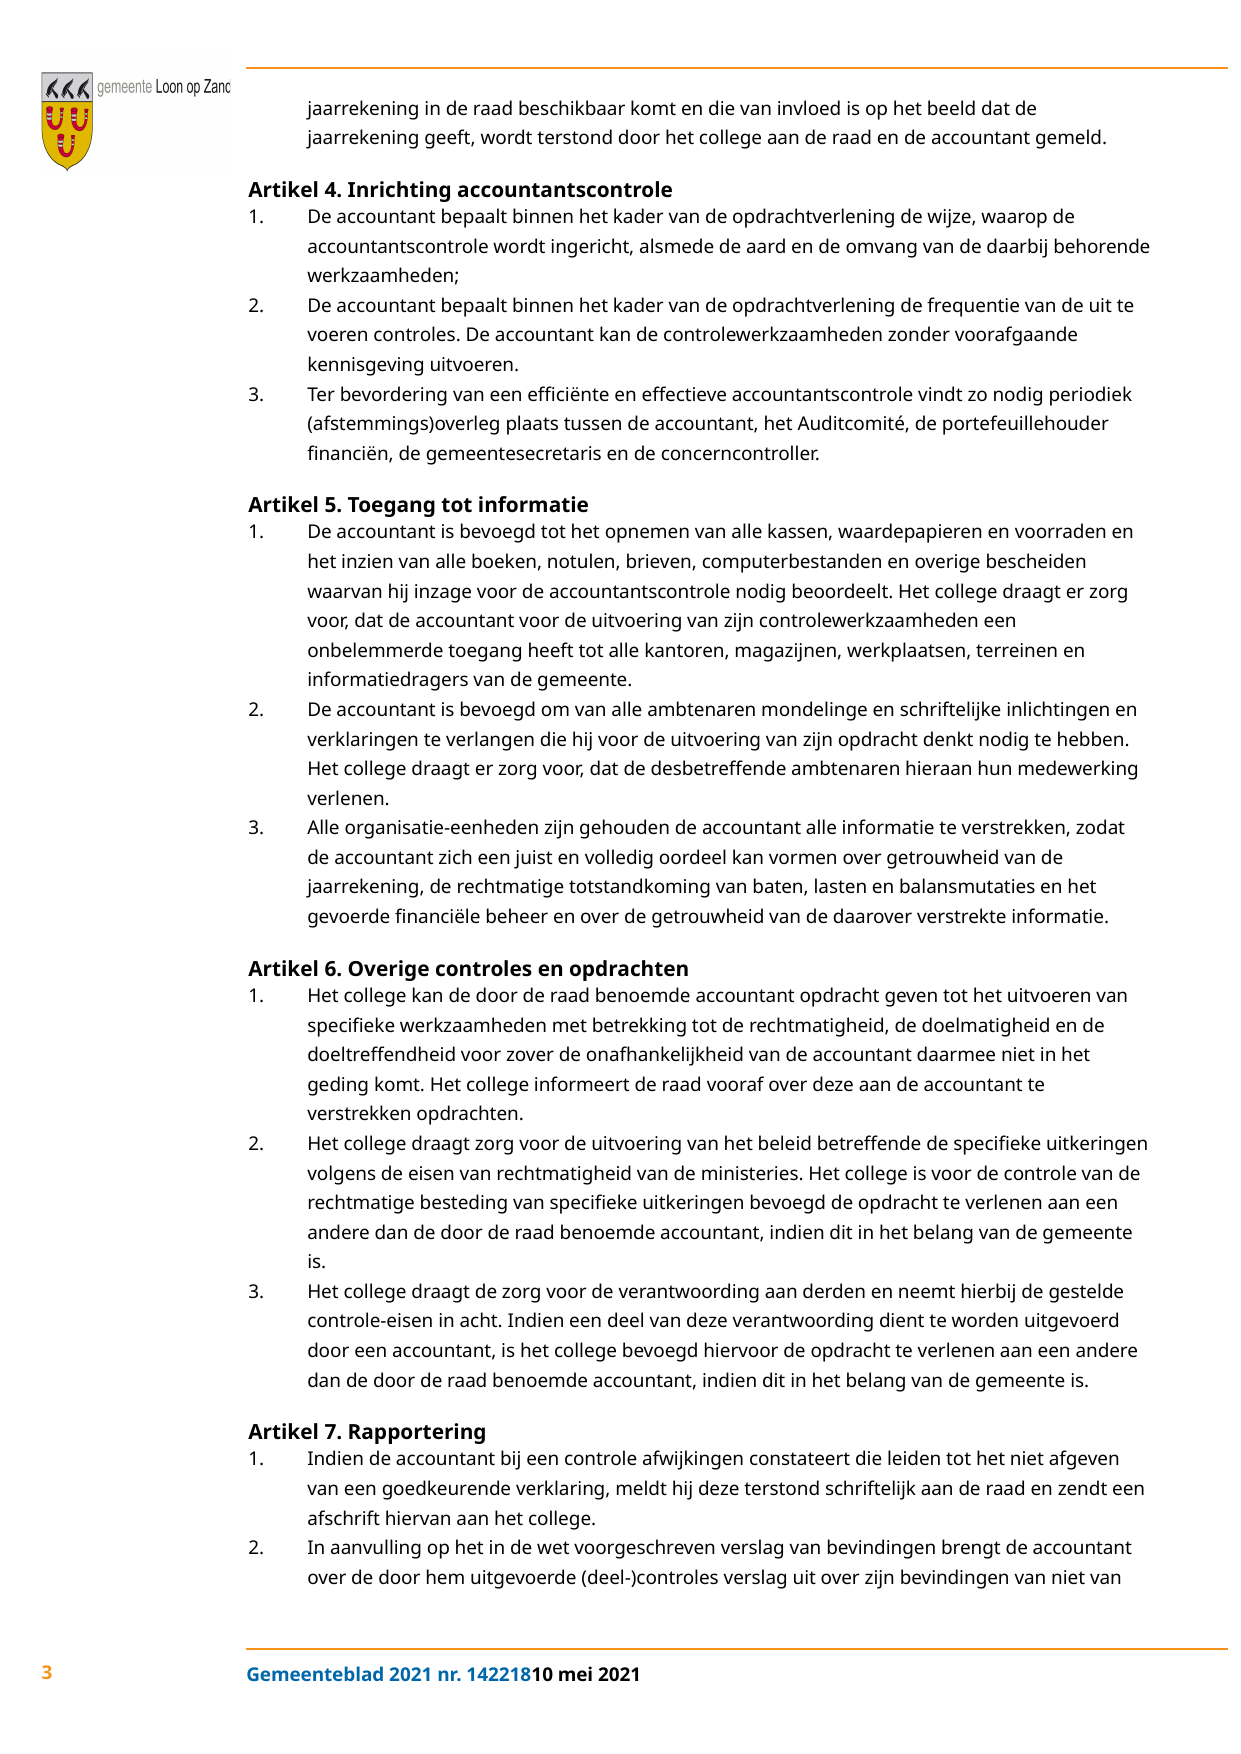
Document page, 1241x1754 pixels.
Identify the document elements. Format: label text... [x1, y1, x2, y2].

list In aanvulling op het in de wet voorgeschreven verslag van bevindingen brengt de accountant over de door hem uitgevoerde (deel-)controles verslag uit over zijn bevindingen van niet van [248, 1534, 1152, 1590]
text Artikel 5. Toegang tot informatie [248, 490, 1152, 519]
text Artikel 4. Inrichting accountantscontrole [248, 175, 1152, 203]
list Het college draagt de zorg voor de verantwoording aan derden en neemt hierbij de gestelde controle-eisen in acht. Indien een deel van deze verantwoording dient te worden uitgevoerd door een accountant, is het college bevoegd hiervoor de opdracht te verlenen aan een andere dan de door de raad benoemde accountant, indien dit in het belang van de gemeente is. [248, 1278, 1152, 1392]
picture [41, 47, 231, 172]
list De accountant bepaalt binnen het kader van de opdrachtverlening de wijze, waarop de accountantscontrole wordt ingericht, alsmede de aard en de omvang van de daarbij behorende werkzaamheden; [248, 203, 1152, 288]
list Het college kan de door de raad benoemde accountant opdracht geven tot het uitvoeren van specifieke werkzaamheden met betrekking tot de rechtmatigheid, de doelmatigheid en de doeltreffendheid voor zover de onafhankelijkheid van de accountant daarmee niet in het geding komt. Het college informeert de raad vooraf over deze aan de accountant te verstrekken opdrachten. [248, 982, 1152, 1126]
text Artikel 7. Rapportering [248, 1417, 1152, 1446]
list De accountant is bevoegd tot het opnemen van alle kassen, waardepapieren en voorraden en het inzien van alle boeken, notulen, brieven, computerbestanden en overige bescheiden waarvan hij inzage voor de accountantscontrole nodig beoordeelt. Het college draagt er zorg voor, dat de accountant voor de uitvoering van zijn controlewerkzaamheden een onbelemmerde toegang heeft tot alle kantoren, magazijnen, werkplaatsen, terreinen en informatiedragers van de gemeente. [248, 519, 1152, 692]
list Indien de accountant bij een controle afwijkingen constateert die leiden tot het niet afgeven van een goedkeurende verklaring, meldt hij deze terstond schriftelijk aan de raad en zendt een afschrift hiervan aan het college. [248, 1446, 1152, 1531]
list Alle organisatie-eenheden zijn gehouden de accountant alle informatie te verstrekken, zodat de accountant zich een juist en volledig oordeel kan vormen over getrouwheid van de jaarrekening, de rechtmatige totstandkoming van baten, lasten en balansmutaties en het gevoerde financiële beheer en over de getrouwheid van de daarover verstrekte informatie. [248, 814, 1152, 929]
text Artikel 6. Overige controles en opdrachten [248, 954, 1152, 982]
list De accountant is bevoegd om van alle ambtenaren mondelinge en schriftelijke inlichtingen en verklaringen te verlangen die hij voor de uitvoering van zijn opdracht denkt nodig te hebben. Het college draagt er zorg voor, dat de desbetreffende ambtenaren hieraan hun medewerking verlenen. [248, 696, 1152, 811]
list De accountant bepaalt binnen het kader van de opdrachtverlening de frequentie van de uit te voeren controles. De accountant kan de controlewerkzaamheden zonder voorafgaande kennisgeving uitvoeren. [248, 292, 1152, 377]
list jaarrekening in de raad beschikbaar komt en die van invloed is op het beeld dat de jaarrekening geeft, wordt terstond door het college aan de raad en de accountant gemeld. [248, 95, 1152, 150]
list Ter bevordering van een efficiënte en effectieve accountantscontrole vindt zo nodig periodiek (afstemmings)overleg plaats tussen de accountant, het Auditcomité, de portefeuillehouder financiën, de gemeentesecretaris en de concerncontroller. [248, 381, 1152, 466]
list Het college draagt zorg voor de uitvoering van het beleid betreffende de specifieke uitkeringen volgens de eisen van rechtmatigheid van de ministeries. Het college is voor de controle van de rechtmatige besteding van specifieke uitkeringen bevoegd de opdracht te verlenen aan een andere dan de door de raad benoemde accountant, indien dit in het belang van de gemeente is. [248, 1130, 1152, 1274]
